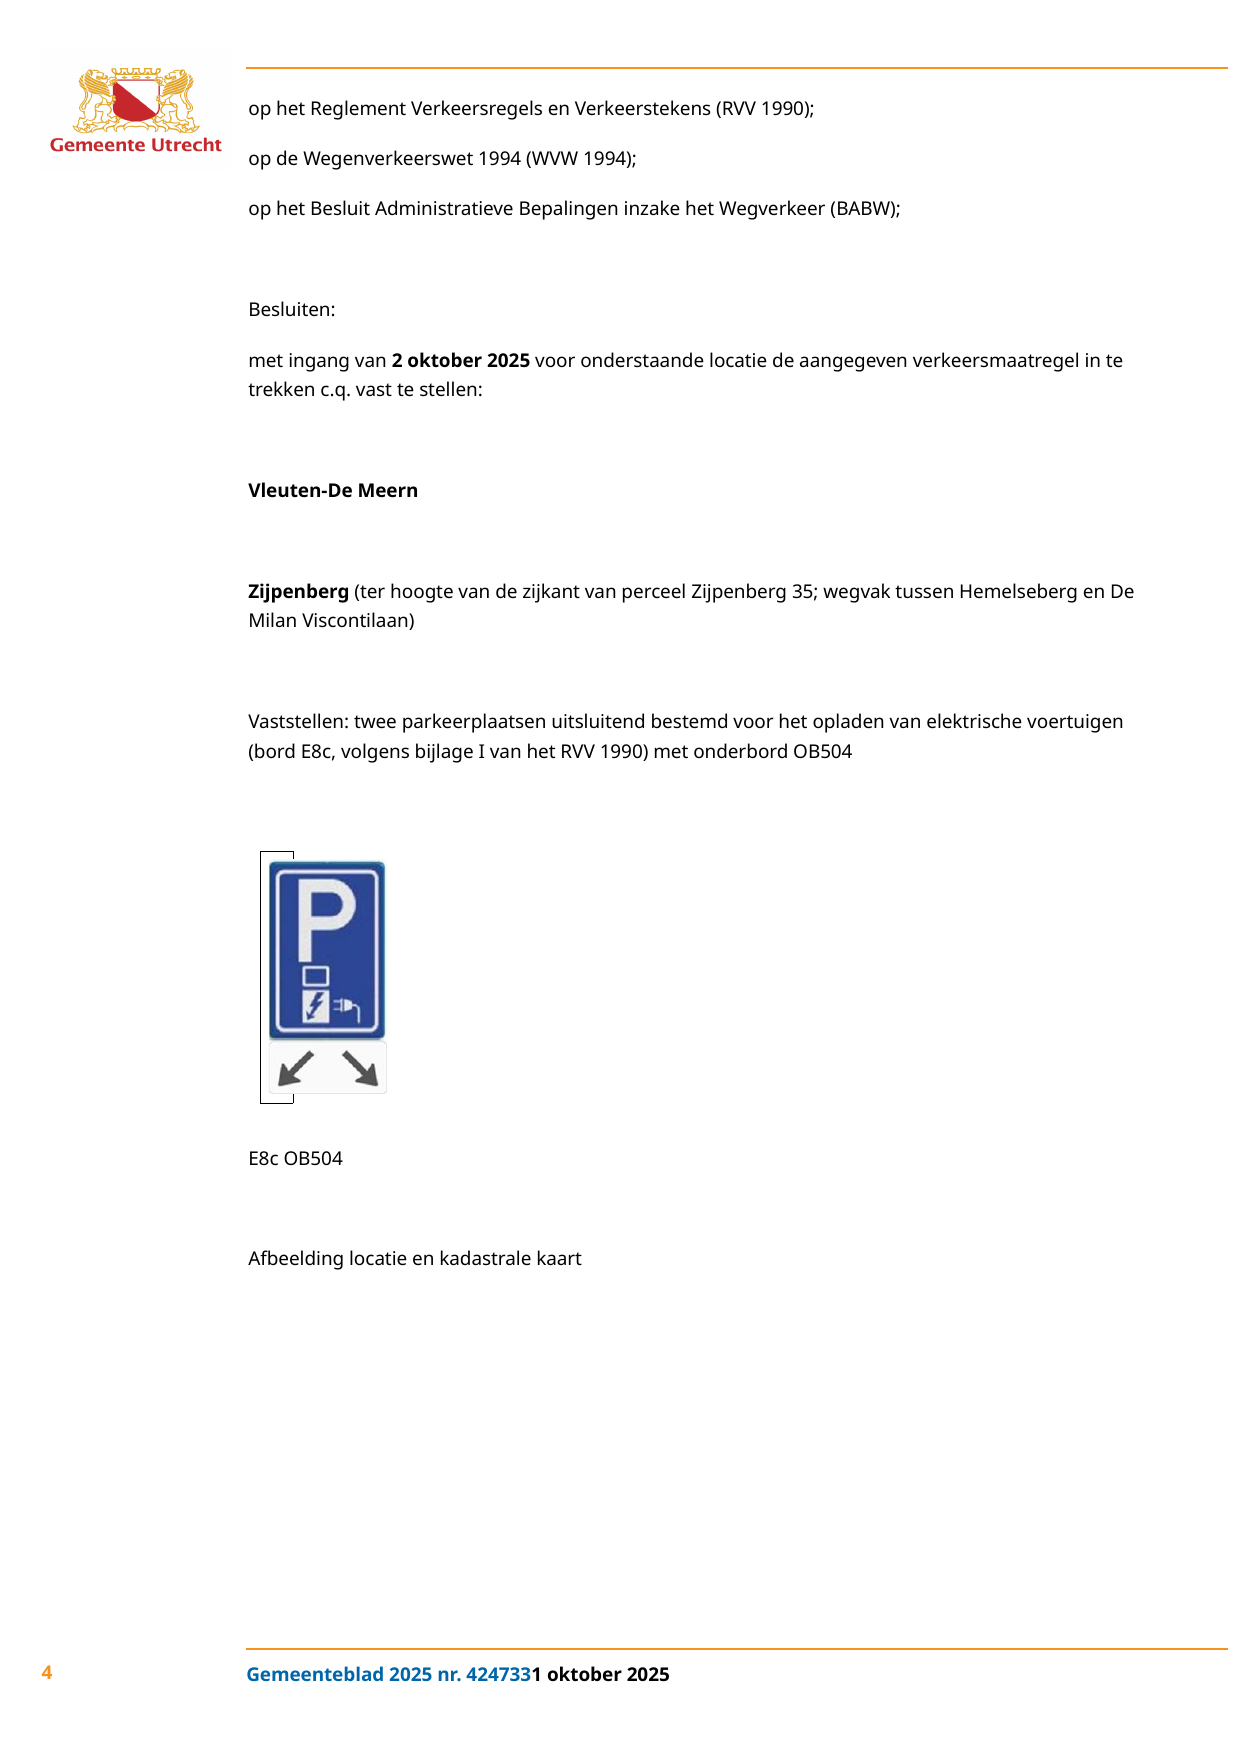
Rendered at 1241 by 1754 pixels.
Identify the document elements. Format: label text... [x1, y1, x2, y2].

picture [268, 859, 387, 1094]
text op het Reglement Verkeersregels en Verkeerstekens (RVV 1990); [248, 95, 1152, 121]
text E8c OB504 [248, 1145, 1152, 1171]
text op de Wegenverkeerswet 1994 (WVW 1994); [248, 145, 1152, 171]
text Zijpenberg (ter hoogte van de zijkant van perceel Zijpenberg 35; wegvak tussen Hemelseberg en De Milan Viscontilaan) [248, 578, 1152, 633]
picture [41, 47, 231, 172]
text Afbeelding locatie en kadastrale kaart [248, 1246, 1152, 1271]
text Vleuten-De Meern [248, 477, 1152, 503]
text Vaststellen: twee parkeerplaatsen uitsluitend bestemd voor het opladen van elektrische voertuigen (bord E8c, volgens bijlage I van het RVV 1990) met onderbord OB504 [248, 708, 1152, 764]
text op het Besluit Administratieve Bepalingen inzake het Wegverkeer (BABW); [248, 196, 1152, 221]
text Besluiten: [248, 296, 1152, 322]
text met ingang van 2 oktober 2025 voor onderstaande locatie de aangegeven verkeersmaatregel in te trekken c.q. vast te stellen: [248, 347, 1152, 402]
